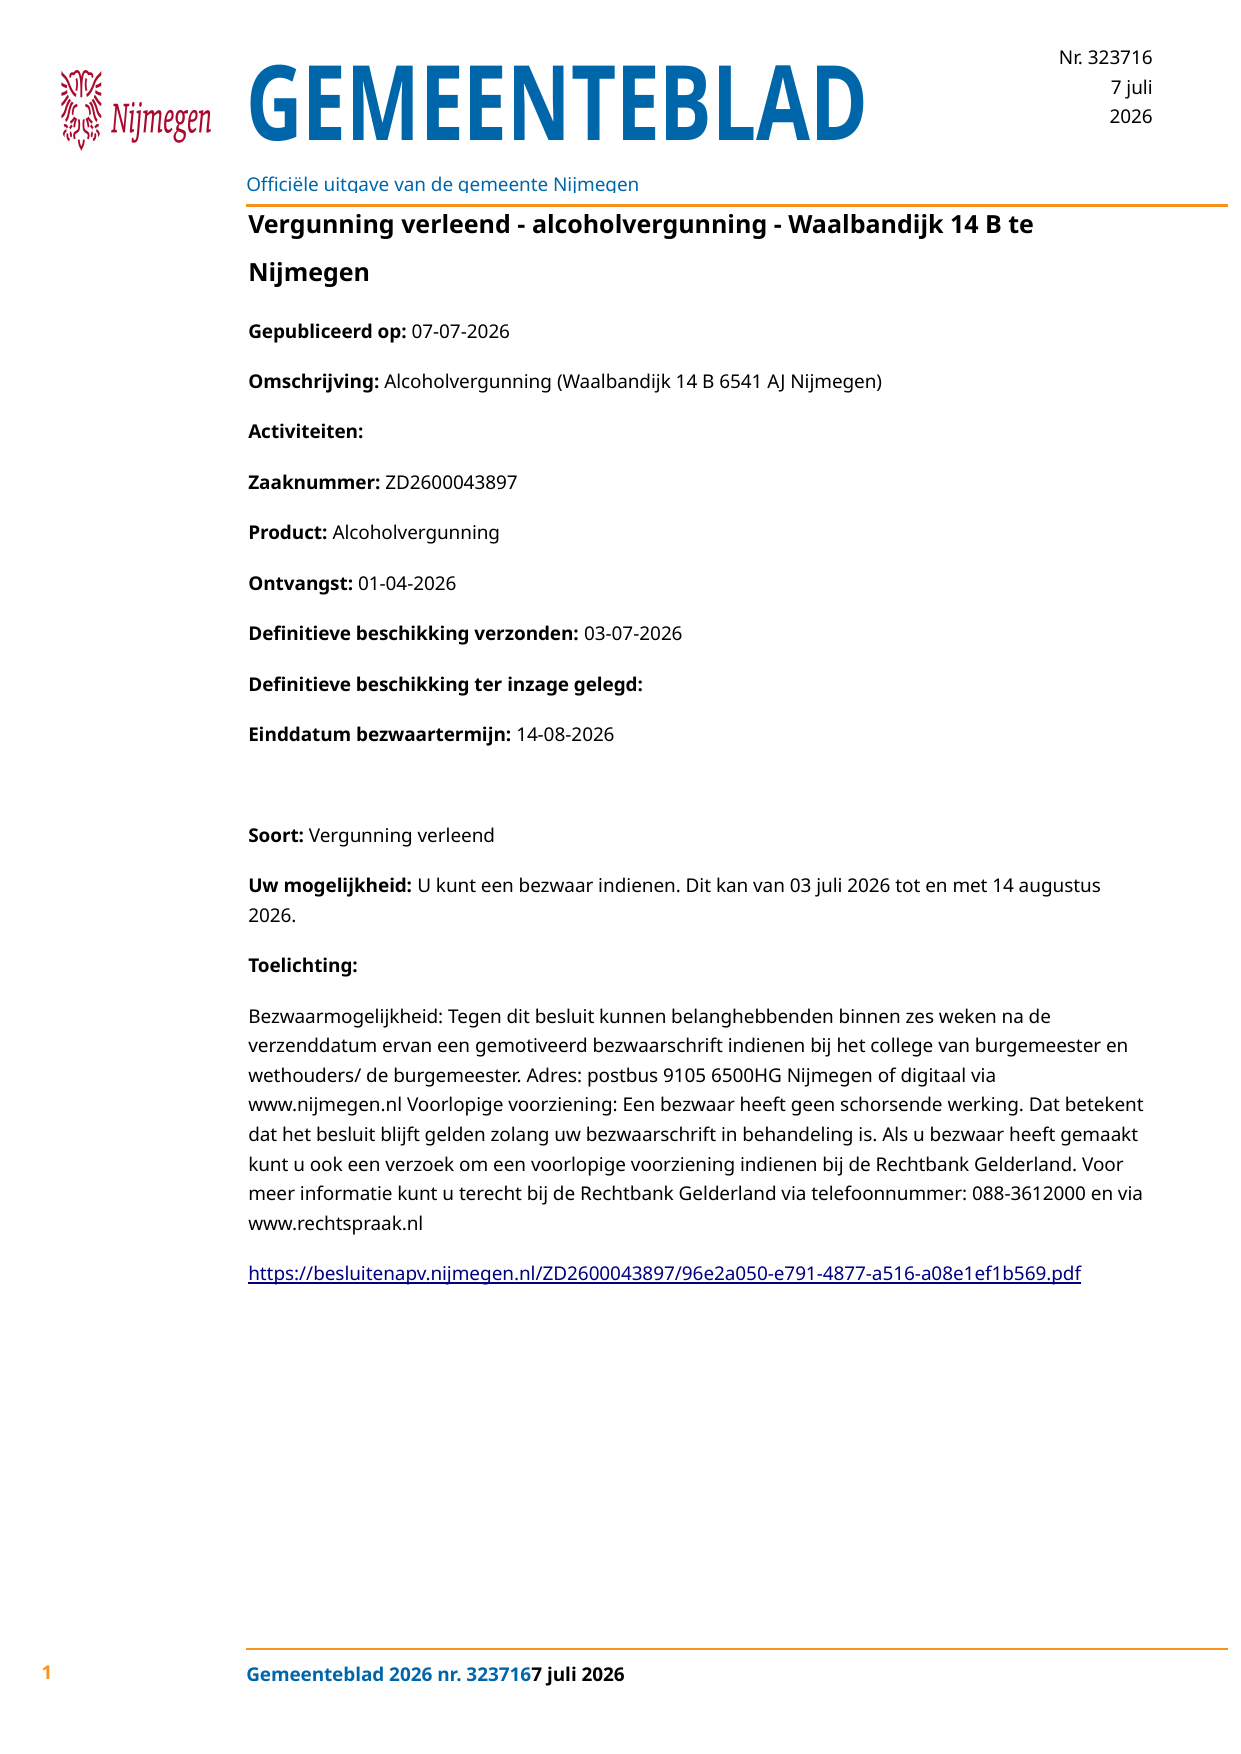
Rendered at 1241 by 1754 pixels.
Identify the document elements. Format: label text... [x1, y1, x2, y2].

text Vergunning verleend - alcoholvergunning - Waalbandijk 14 B te Nijmegen [248, 207, 1152, 288]
text Omschrijving: Alcoholvergunning (Waalbandijk 14 B 6541 AJ Nijmegen) [248, 368, 1152, 394]
text Uw mogelijkheid: U kunt een bezwaar indienen. Dit kan van 03 juli 2026 tot en met 14 augustus 2026. [248, 872, 1152, 928]
text https://besluitenapv.nijmegen.nl/ZD2600043897/96e2a050-e791-4877-a516-a08e1ef1b569.pdf [248, 1260, 1152, 1286]
picture [41, 47, 231, 172]
text Bezwaarmogelijkheid: Tegen dit besluit kunnen belanghebbenden binnen zes weken na de verzenddatum ervan een gemotiveerd bezwaarschrift indienen bij het college van burgemeester en wethouders/ de burgemeester. Adres: postbus 9105 6500HG Nijmegen of digitaal via www.nijmegen.nl Voorlopige voorziening: Een bezwaar heeft geen schorsende werking. Dat betekent dat het besluit blijft gelden zolang uw bezwaarschrift in behandeling is. Als u bezwaar heeft gemaakt kunt u ook een verzoek om een voorlopige voorziening indienen bij de Rechtbank Gelderland. Voor meer informatie kunt u terecht bij de Rechtbank Gelderland via telefoonnummer: 088-3612000 en via www.rechtspraak.nl [248, 1003, 1152, 1236]
text Soort: Vergunning verleend [248, 822, 1152, 848]
text Toelichting: [248, 952, 1152, 978]
text Ontvangst: 01-04-2026 [248, 570, 1152, 596]
text Einddatum bezwaartermijn: 14-08-2026 [248, 721, 1152, 747]
text Definitieve beschikking ter inzage gelegd: [248, 671, 1152, 697]
text Activiteiten: [248, 419, 1152, 444]
text Gepubliceerd op: 07-07-2026 [248, 318, 1152, 344]
text Product: Alcoholvergunning [248, 519, 1152, 545]
text Definitieve beschikking verzonden: 03-07-2026 [248, 620, 1152, 646]
text Zaaknummer: ZD2600043897 [248, 469, 1152, 495]
